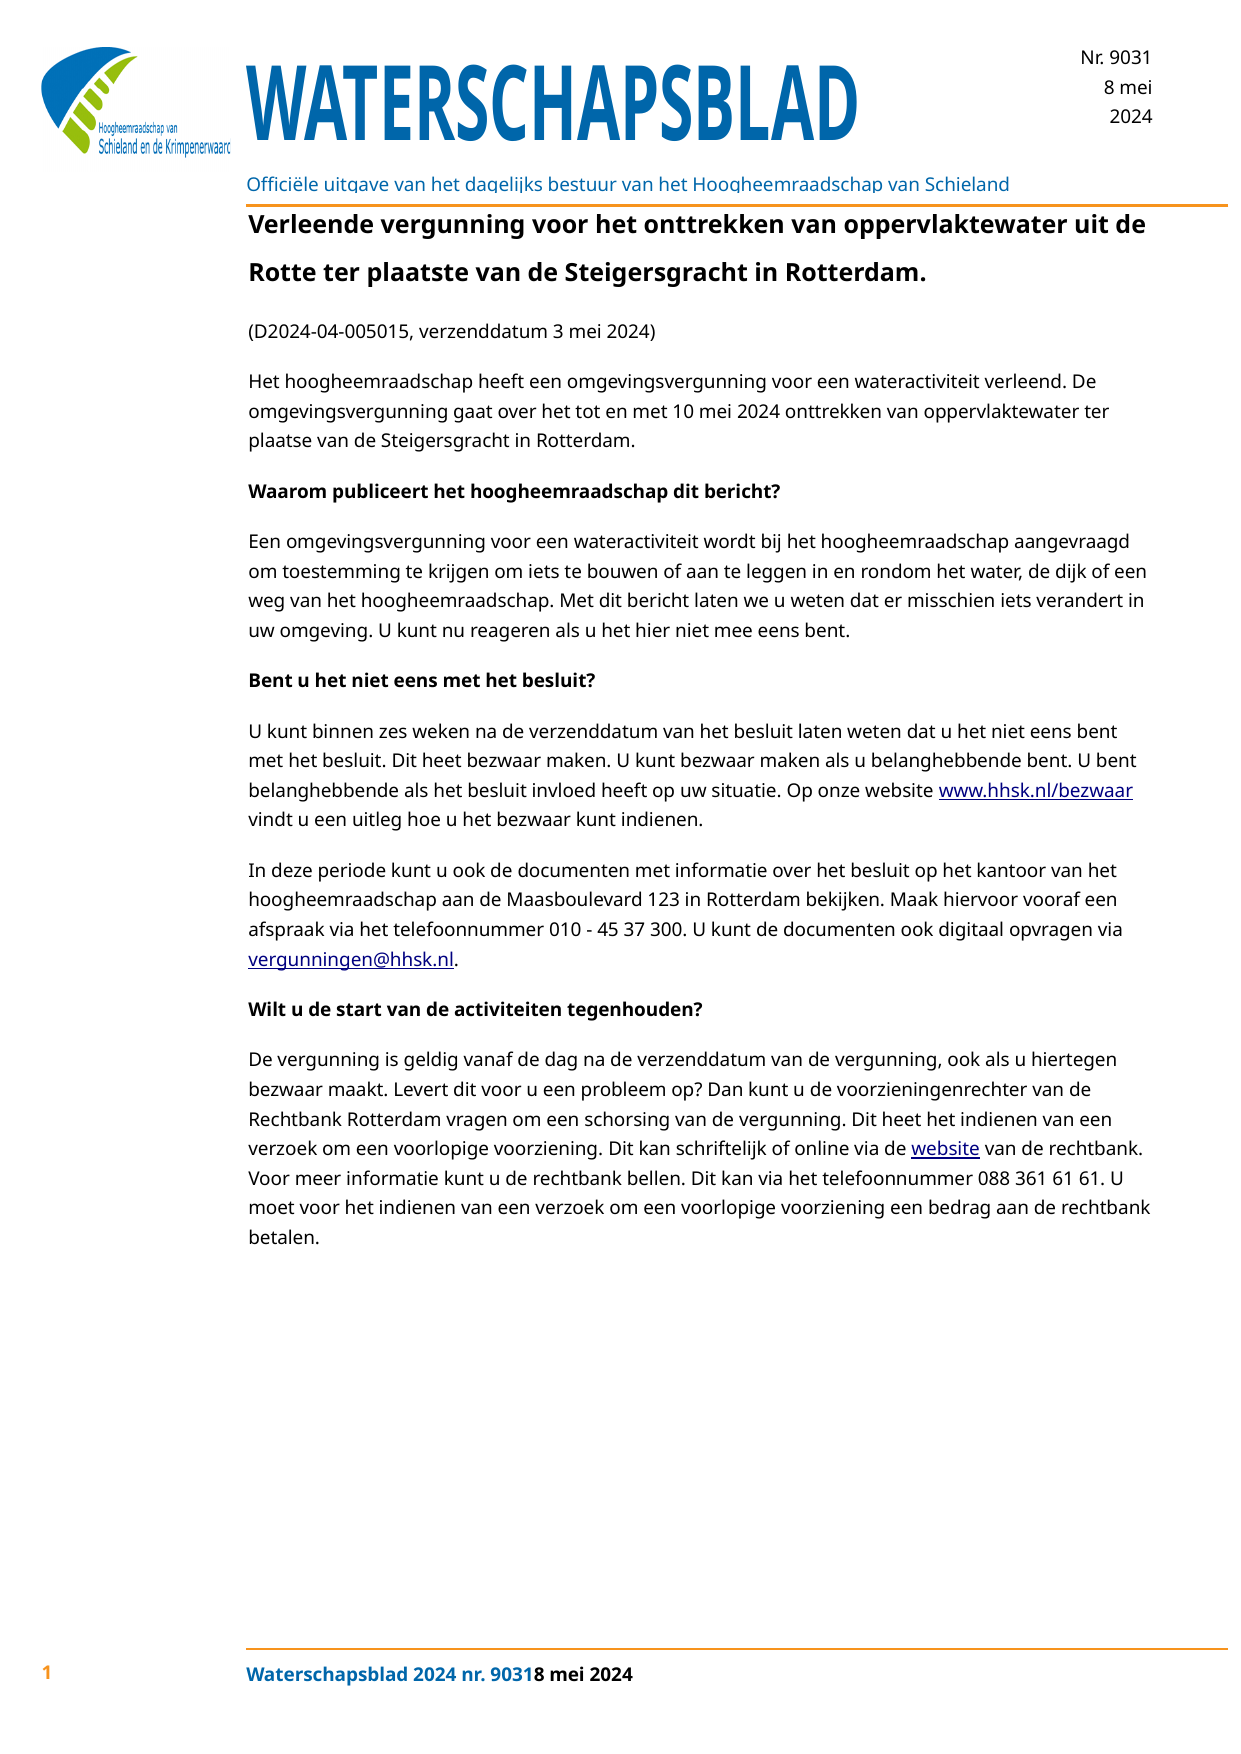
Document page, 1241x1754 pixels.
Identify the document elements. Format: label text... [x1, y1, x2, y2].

picture [41, 47, 231, 172]
text (D2024-04-005015, verzenddatum 3 mei 2024) [248, 318, 1152, 344]
text Bent u het niet eens met het besluit? [248, 667, 1152, 693]
text Een omgevingsvergunning voor een wateractiviteit wordt bij het hoogheemraadschap aangevraagd om toestemming te krijgen om iets te bouwen of aan te leggen in en rondom het water, de dijk of een weg van het hoogheemraadschap. Met dit bericht laten we u weten dat er misschien iets verandert in uw omgeving. U kunt nu reageren als u het hier niet mee eens bent. [248, 528, 1152, 643]
text Het hoogheemraadschap heeft een omgevingsvergunning voor een wateractiviteit verleend. De omgevingsvergunning gaat over het tot en met 10 mei 2024 onttrekken van oppervlaktewater ter plaatse van de Steigersgracht in Rotterdam. [248, 368, 1152, 453]
text U kunt binnen zes weken na de verzenddatum van het besluit laten weten dat u het niet eens bent met het besluit. Dit heet bezwaar maken. U kunt bezwaar maken als u belanghebbende bent. U bent belanghebbende als het besluit invloed heeft op uw situatie. Op onze website www.hhsk.nl/bezwaar vindt u een uitleg hoe u het bezwaar kunt indienen. [248, 718, 1152, 832]
text Verleende vergunning voor het onttrekken van oppervlaktewater uit de Rotte ter plaatste van de Steigersgracht in Rotterdam. [248, 207, 1152, 288]
text De vergunning is geldig vanaf de dag na de verzenddatum van de vergunning, ook als u hiertegen bezwaar maakt. Levert dit voor u een probleem op? Dan kunt u de voorzieningenrechter van de Rechtbank Rotterdam vragen om een schorsing van de vergunning. Dit heet het indienen van een verzoek om een voorlopige voorziening. Dit kan schriftelijk of online via de website van de rechtbank. Voor meer informatie kunt u de rechtbank bellen. Dit kan via het telefoonnummer 088 361 61 61. U moet voor het indienen van een verzoek om een voorlopige voorziening een bedrag aan de rechtbank betalen. [248, 1047, 1152, 1250]
text Wilt u de start van de activiteiten tegenhouden? [248, 996, 1152, 1022]
text In deze periode kunt u ook de documenten met informatie over het besluit op het kantoor van het hoogheemraadschap aan de Maasboulevard 123 in Rotterdam bekijken. Maak hiervoor vooraf een afspraak via het telefoonnummer 010 - 45 37 300. U kunt de documenten ook digitaal opvragen via vergunningen@hhsk.nl. [248, 857, 1152, 972]
text Waarom publiceert het hoogheemraadschap dit bericht? [248, 478, 1152, 504]
